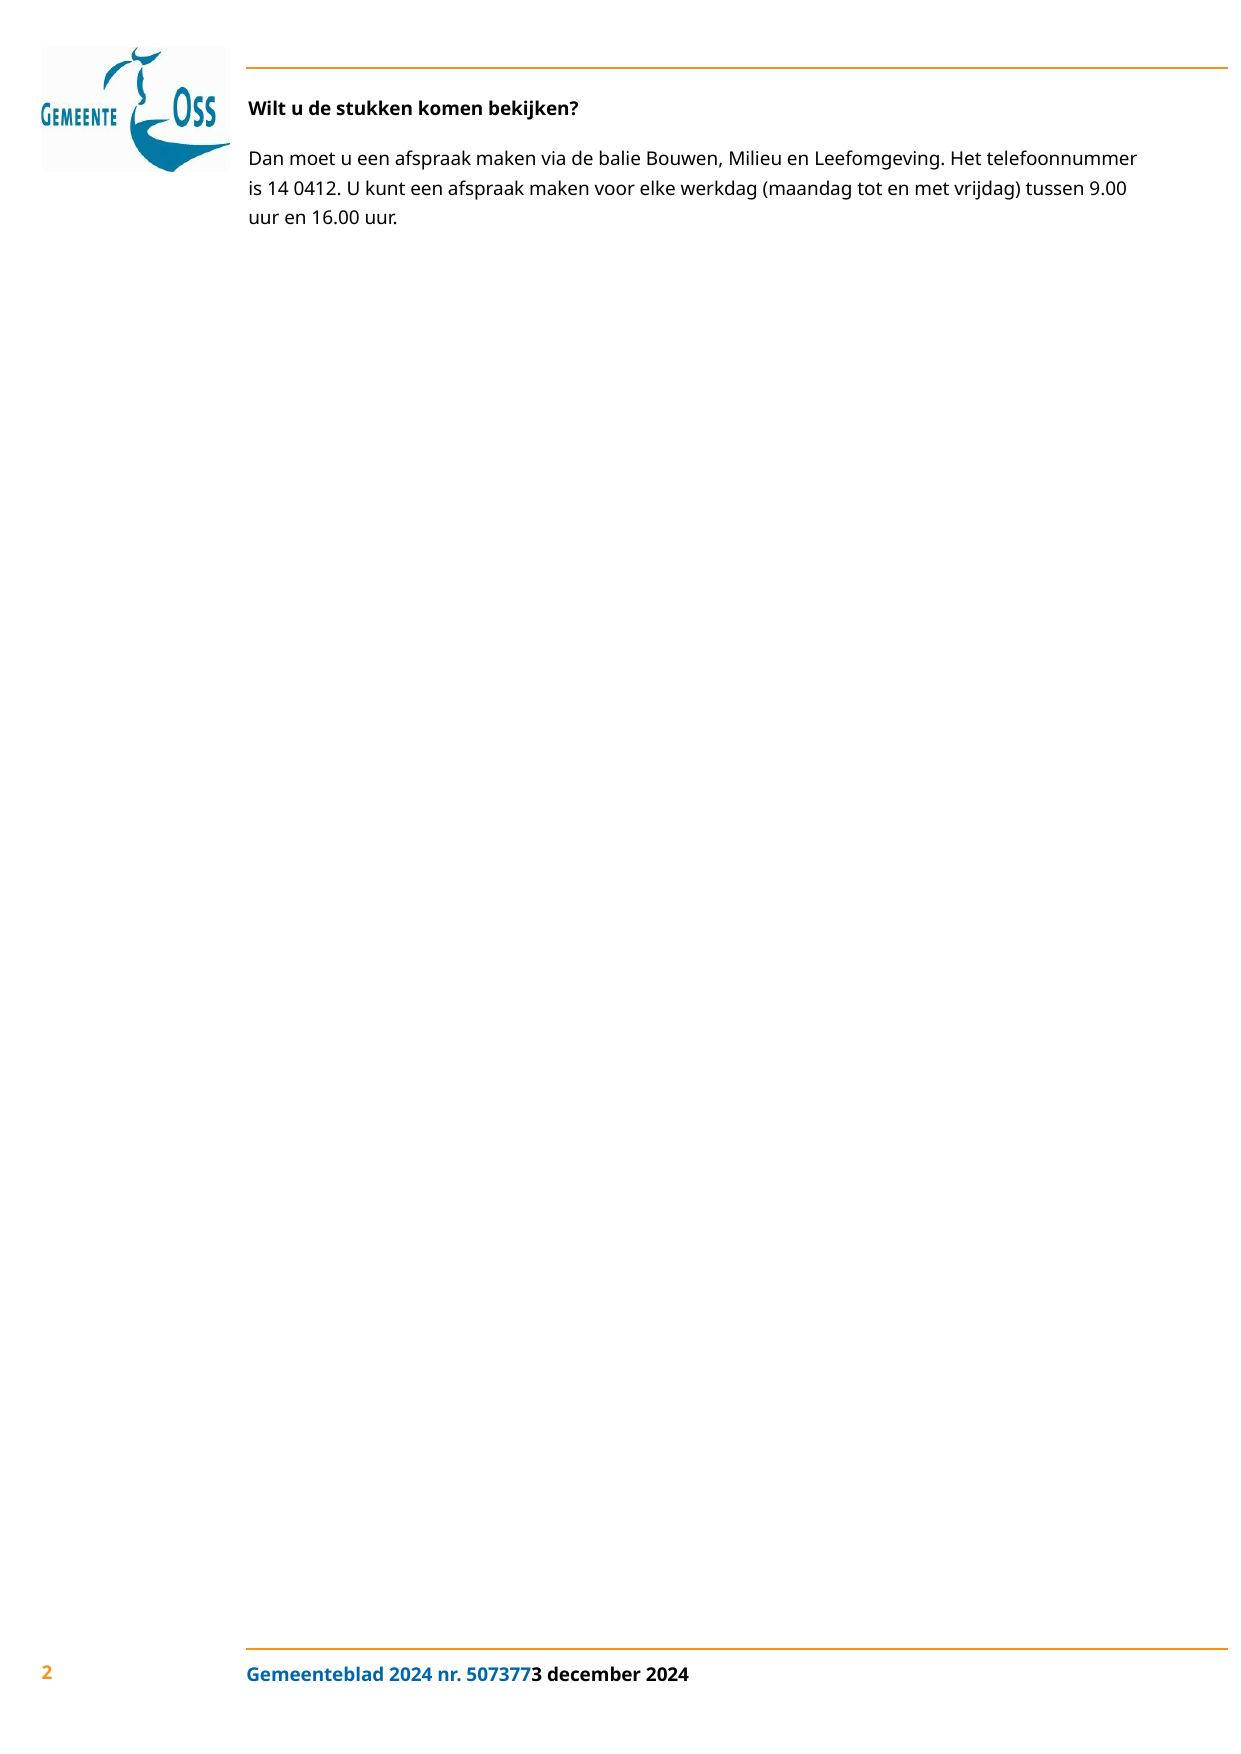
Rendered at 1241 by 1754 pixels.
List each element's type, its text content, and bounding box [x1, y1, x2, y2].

picture [41, 47, 231, 172]
text Dan moet u een afspraak maken via de balie Bouwen, Milieu en Leefomgeving. Het telefoonnummer is 14 0412. U kunt een afspraak maken voor elke werkdag (maandag tot en met vrijdag) tussen 9.00 uur en 16.00 uur. [248, 145, 1152, 230]
text Wilt u de stukken komen bekijken? [248, 95, 1152, 121]
